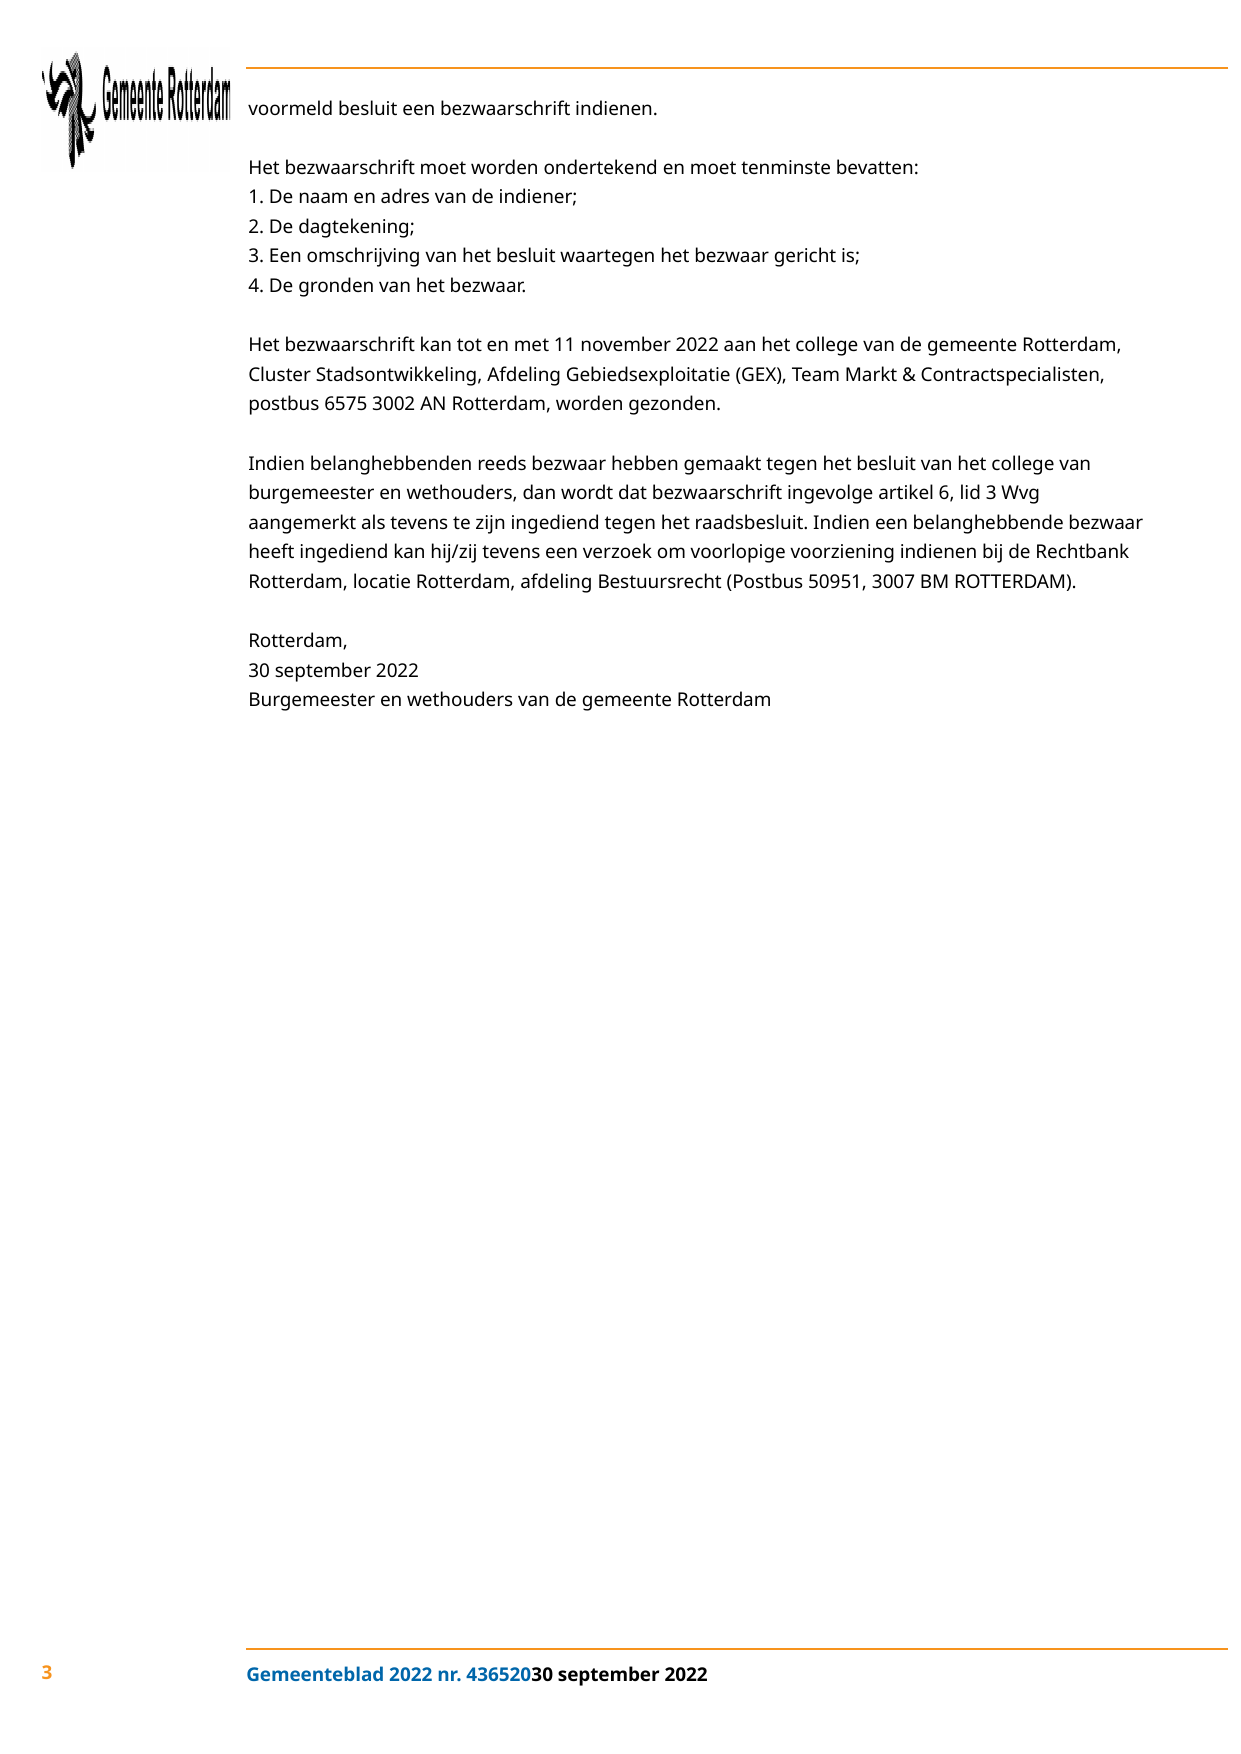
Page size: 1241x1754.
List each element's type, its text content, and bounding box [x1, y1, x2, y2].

text Indien belanghebbenden reeds bezwaar hebben gemaakt tegen het besluit van het college van burgemeester en wethouders, dan wordt dat bezwaarschrift ingevolge artikel 6, lid 3 Wvg aangemerkt als tevens te zijn ingediend tegen het raadsbesluit. Indien een belanghebbende bezwaar heeft ingediend kan hij/zij tevens een verzoek om voorlopige voorziening indienen bij de Rechtbank Rotterdam, locatie Rotterdam, afdeling Bestuursrecht (Postbus 50951, 3007 BM ROTTERDAM). [248, 450, 1152, 594]
picture [41, 47, 231, 172]
text 1. De naam en adres van de indiener; [248, 183, 1152, 209]
text voormeld besluit een bezwaarschrift indienen. [248, 95, 1152, 121]
text Rotterdam, [248, 627, 1152, 653]
text Het bezwaarschrift moet worden ondertekend en moet tenminste bevatten: [248, 154, 1152, 180]
text 2. De dagtekening; [248, 213, 1152, 239]
text Het bezwaarschrift kan tot en met 11 november 2022 aan het college van de gemeente Rotterdam, Cluster Stadsontwikkeling, Afdeling Gebiedsexploitatie (GEX), Team Markt & Contractspecialisten, postbus 6575 3002 AN Rotterdam, worden gezonden. [248, 331, 1152, 416]
text 3. Een omschrijving van het besluit waartegen het bezwaar gericht is; [248, 243, 1152, 268]
text 4. De gronden van het bezwaar. [248, 272, 1152, 298]
text 30 september 2022 [248, 657, 1152, 683]
text Burgemeester en wethouders van de gemeente Rotterdam [248, 686, 1152, 712]
